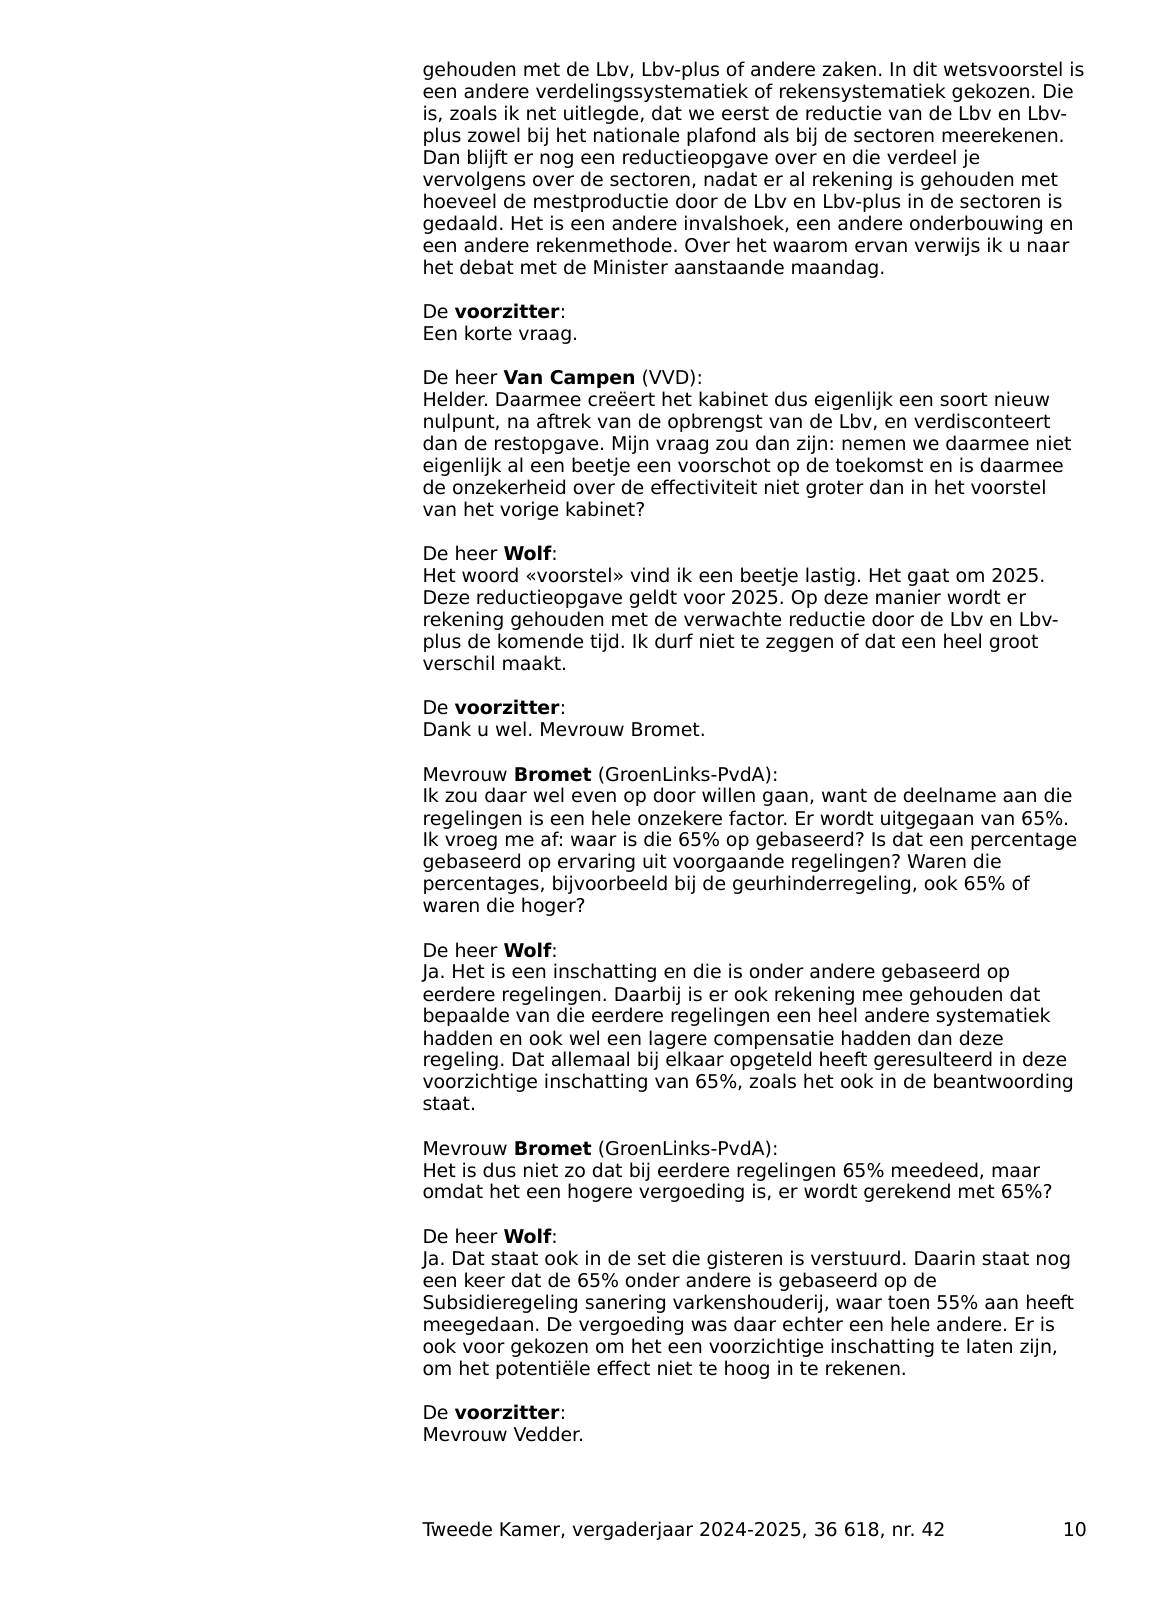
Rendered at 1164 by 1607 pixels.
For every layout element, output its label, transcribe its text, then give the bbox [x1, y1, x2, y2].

text De voorzitter: [422, 1402, 1087, 1424]
text De heer Van Campen (VVD): [422, 367, 1087, 389]
text De voorzitter: [422, 301, 1087, 323]
text Het is dus niet zo dat bij eerdere regelingen 65% meedeed, maar omdat het een hogere vergoeding is, er wordt gerekend met 65%? [422, 1159, 1087, 1203]
text Het woord «voorstel» vind ik een beetje lastig. Het gaat om 2025. Deze reductieopgave geldt voor 2025. Op deze manier wordt er rekening gehouden met de verwachte reductie door de Lbv en Lbv-plus de komende tijd. Ik durf niet te zeggen of dat een heel groot verschil maakt. [422, 565, 1087, 675]
text Dank u wel. Mevrouw Bromet. [422, 719, 1087, 741]
text Ja. Het is een inschatting en die is onder andere gebaseerd op eerdere regelingen. Daarbij is er ook rekening mee gehouden dat bepaalde van die eerdere regelingen een heel andere systematiek hadden en ook wel een lagere compensatie hadden dan deze regeling. Dat allemaal bij elkaar opgeteld heeft geresulteerd in deze voorzichtige inschatting van 65%, zoals het ook in de beantwoording staat. [422, 961, 1087, 1115]
text De voorzitter: [422, 697, 1087, 719]
text De heer Wolf: [422, 939, 1087, 961]
text Mevrouw Bromet (GroenLinks-PvdA): [422, 1137, 1087, 1159]
text Ik zou daar wel even op door willen gaan, want de deelname aan die regelingen is een hele onzekere factor. Er wordt uitgegaan van 65%. Ik vroeg me af: waar is die 65% op gebaseerd? Is dat een percentage gebaseerd op ervaring uit voorgaande regelingen? Waren die percentages, bijvoorbeeld bij de geurhinderregeling, ook 65% of waren die hoger? [422, 785, 1087, 917]
text Mevrouw Bromet (GroenLinks-PvdA): [422, 763, 1087, 785]
text Mevrouw Vedder. [422, 1424, 1087, 1446]
text De heer Wolf: [422, 543, 1087, 565]
text De heer Wolf: [422, 1226, 1087, 1248]
text Een korte vraag. [422, 323, 1087, 345]
text Helder. Daarmee creëert het kabinet dus eigenlijk een soort nieuw nulpunt, na aftrek van de opbrengst van de Lbv, en verdisconteert dan de restopgave. Mijn vraag zou dan zijn: nemen we daarmee niet eigenlijk al een beetje een voorschot op de toekomst en is daarmee de onzekerheid over de effectiviteit niet groter dan in het voorstel van het vorige kabinet? [422, 389, 1087, 521]
text Ja. Dat staat ook in de set die gisteren is verstuurd. Daarin staat nog een keer dat de 65% onder andere is gebaseerd op de Subsidieregeling sanering varkenshouderij, waar toen 55% aan heeft meegedaan. De vergoeding was daar echter een hele andere. Er is ook voor gekozen om het een voorzichtige inschatting te laten zijn, om het potentiële effect niet te hoog in te rekenen. [422, 1248, 1087, 1379]
text gehouden met de Lbv, Lbv-plus of andere zaken. In dit wetsvoorstel is een andere verdelingssystematiek of rekensystematiek gekozen. Die is, zoals ik net uitlegde, dat we eerst de reductie van de Lbv en Lbv-plus zowel bij het nationale plafond als bij de sectoren meerekenen. Dan blijft er nog een reductieopgave over en die verdeel je vervolgens over de sectoren, nadat er al rekening is gehouden met hoeveel de mestproductie door de Lbv en Lbv-plus in de sectoren is gedaald. Het is een andere invalshoek, een andere onderbouwing en een andere rekenmethode. Over het waarom ervan verwijs ik u naar het debat met de Minister aanstaande maandag. [422, 59, 1087, 279]
